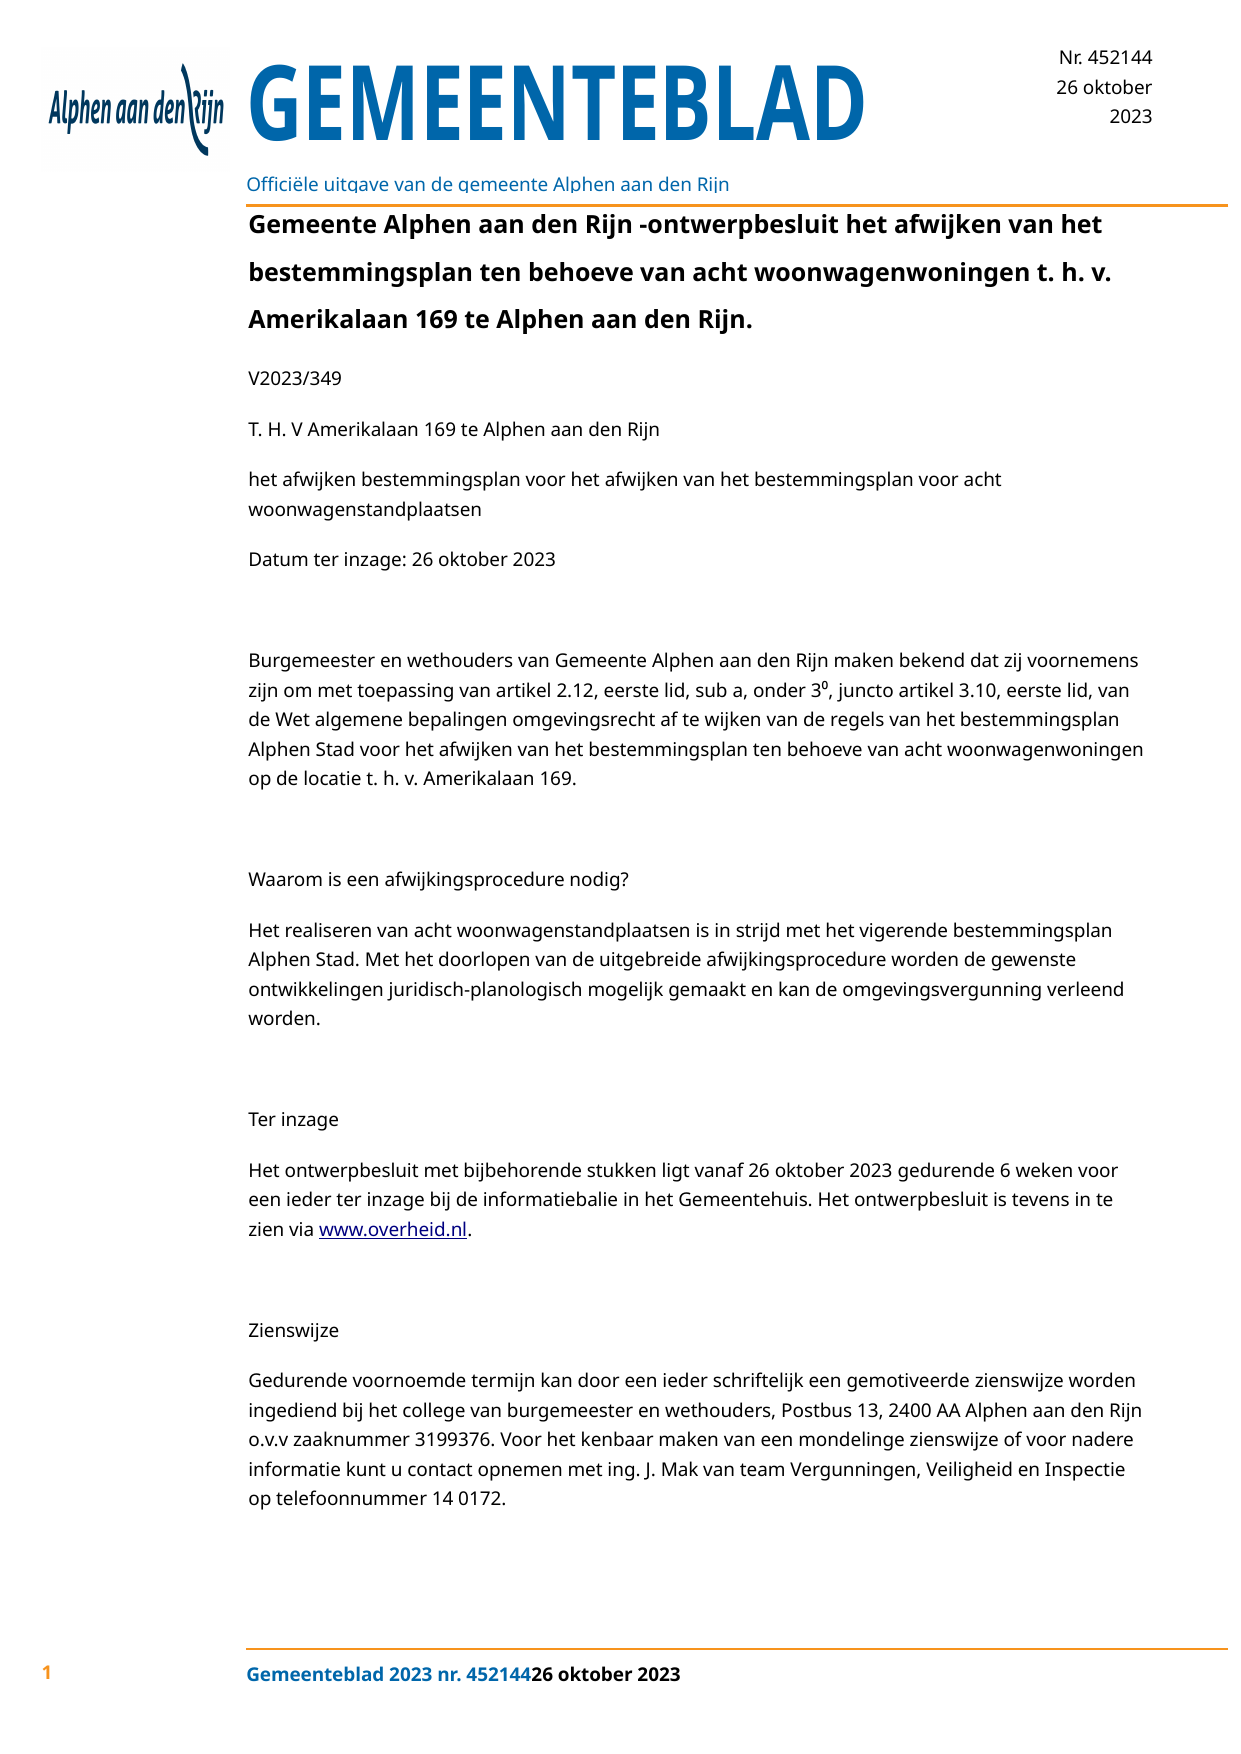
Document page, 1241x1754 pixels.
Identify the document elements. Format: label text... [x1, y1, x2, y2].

text Zienswijze [248, 1317, 1152, 1342]
text V2023/349 [248, 366, 1152, 391]
picture [41, 47, 231, 172]
text Gedurende voornoemde termijn kan door een ieder schriftelijk een gemotiveerde zienswijze worden ingediend bij het college van burgemeester en wethouders, Postbus 13, 2400 AA Alphen aan den Rijn o.v.v zaaknummer 3199376. Voor het kenbaar maken van een mondelinge zienswijze of voor nadere informatie kunt u contact opnemen met ing. J. Mak van team Vergunningen, Veiligheid en Inspectie op telefoonnummer 14 0172. [248, 1367, 1152, 1511]
text Gemeente Alphen aan den Rijn -ontwerpbesluit het afwijken van het bestemmingsplan ten behoeve van acht woonwagenwoningen t. h. v. Amerikalaan 169 te Alphen aan den Rijn. [248, 207, 1152, 336]
text Burgemeester en wethouders van Gemeente Alphen aan den Rijn maken bekend dat zij voornemens zijn om met toepassing van artikel 2.12, eerste lid, sub a, onder 3⁰, juncto artikel 3.10, eerste lid, van de Wet algemene bepalingen omgevingsrecht af te wijken van de regels van het bestemmingsplan Alphen Stad voor het afwijken van het bestemmingsplan ten behoeve van acht woonwagenwoningen op de locatie t. h. v. Amerikalaan 169. [248, 647, 1152, 791]
text Waarom is een afwijkingsprocedure nodig? [248, 866, 1152, 892]
text Ter inzage [248, 1106, 1152, 1132]
text het afwijken bestemmingsplan voor het afwijken van het bestemmingsplan voor acht woonwagenstandplaatsen [248, 466, 1152, 522]
text Datum ter inzage: 26 oktober 2023 [248, 546, 1152, 572]
text T. H. V Amerikalaan 169 te Alphen aan den Rijn [248, 416, 1152, 442]
text Het realiseren van acht woonwagenstandplaatsen is in strijd met het vigerende bestemmingsplan Alphen Stad. Met het doorlopen van de uitgebreide afwijkingsprocedure worden de gewenste ontwikkelingen juridisch-planologisch mogelijk gemaakt en kan de omgevingsvergunning verleend worden. [248, 917, 1152, 1031]
text Het ontwerpbesluit met bijbehorende stukken ligt vanaf 26 oktober 2023 gedurende 6 weken voor een ieder ter inzage bij de informatiebalie in het Gemeentehuis. Het ontwerpbesluit is tevens in te zien via www.overheid.nl. [248, 1157, 1152, 1242]
